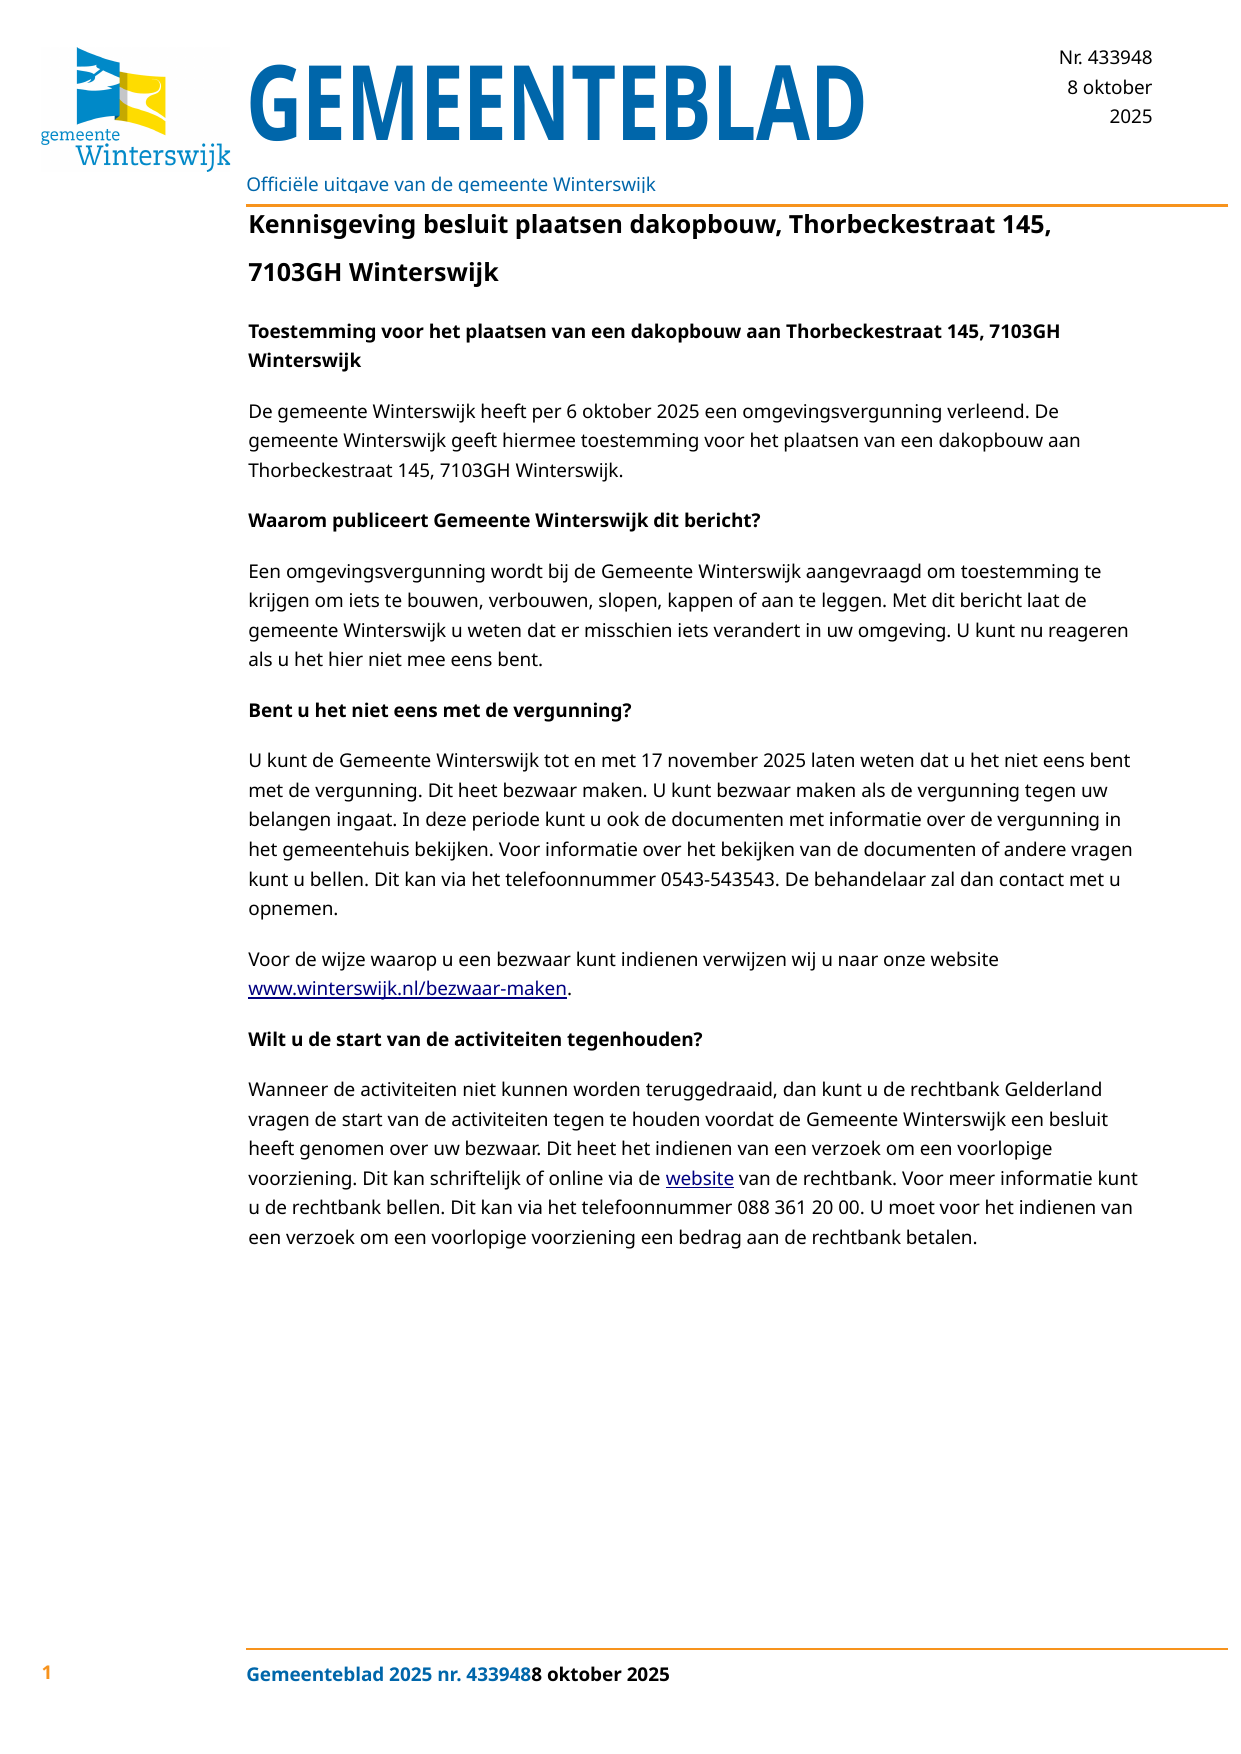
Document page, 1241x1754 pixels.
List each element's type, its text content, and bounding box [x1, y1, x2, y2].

text Toestemming voor het plaatsen van een dakopbouw aan Thorbeckestraat 145, 7103GH Winterswijk [248, 318, 1152, 373]
text Wilt u de start van de activiteiten tegenhouden? [248, 1026, 1152, 1052]
text Kennisgeving besluit plaatsen dakopbouw, Thorbeckestraat 145, 7103GH Winterswijk [248, 207, 1152, 288]
picture [225, 153, 231, 162]
text Bent u het niet eens met de vergunning? [248, 697, 1152, 723]
text Een omgevingsvergunning wordt bij de Gemeente Winterswijk aangevraagd om toestemming te krijgen om iets te bouwen, verbouwen, slopen, kappen of aan te leggen. Met dit bericht laat de gemeente Winterswijk u weten dat er misschien iets verandert in uw omgeving. U kunt nu reageren als u het hier niet mee eens bent. [248, 558, 1152, 672]
text De gemeente Winterswijk heeft per 6 oktober 2025 een omgevingsvergunning verleend. De gemeente Winterswijk geeft hiermee toestemming voor het plaatsen van een dakopbouw aan Thorbeckestraat 145, 7103GH Winterswijk. [248, 398, 1152, 483]
text Wanneer de activiteiten niet kunnen worden teruggedraaid, dan kunt u de rechtbank Gelderland vragen de start van de activiteiten tegen te houden voordat de Gemeente Winterswijk een besluit heeft genomen over uw bezwaar. Dit heet het indienen van een verzoek om een voorlopige voorziening. Dit kan schriftelijk of online via de website van de rechtbank. Voor meer informatie kunt u de rechtbank bellen. Dit kan via het telefoonnummer 088 361 20 00. U moet voor het indienen van een verzoek om een voorlopige voorziening een bedrag aan de rechtbank betalen. [248, 1076, 1152, 1250]
picture [41, 47, 231, 172]
text Waarom publiceert Gemeente Winterswijk dit bericht? [248, 507, 1152, 533]
text U kunt de Gemeente Winterswijk tot en met 17 november 2025 laten weten dat u het niet eens bent met de vergunning. Dit heet bezwaar maken. U kunt bezwaar maken als de vergunning tegen uw belangen ingaat. In deze periode kunt u ook de documenten met informatie over de vergunning in het gemeentehuis bekijken. Voor informatie over het bekijken van de documenten of andere vragen kunt u bellen. Dit kan via het telefoonnummer 0543-543543. De behandelaar zal dan contact met u opnemen. [248, 747, 1152, 921]
text Voor de wijze waarop u een bezwaar kunt indienen verwijzen wij u naar onze website www.winterswijk.nl/bezwaar-maken. [248, 946, 1152, 1001]
